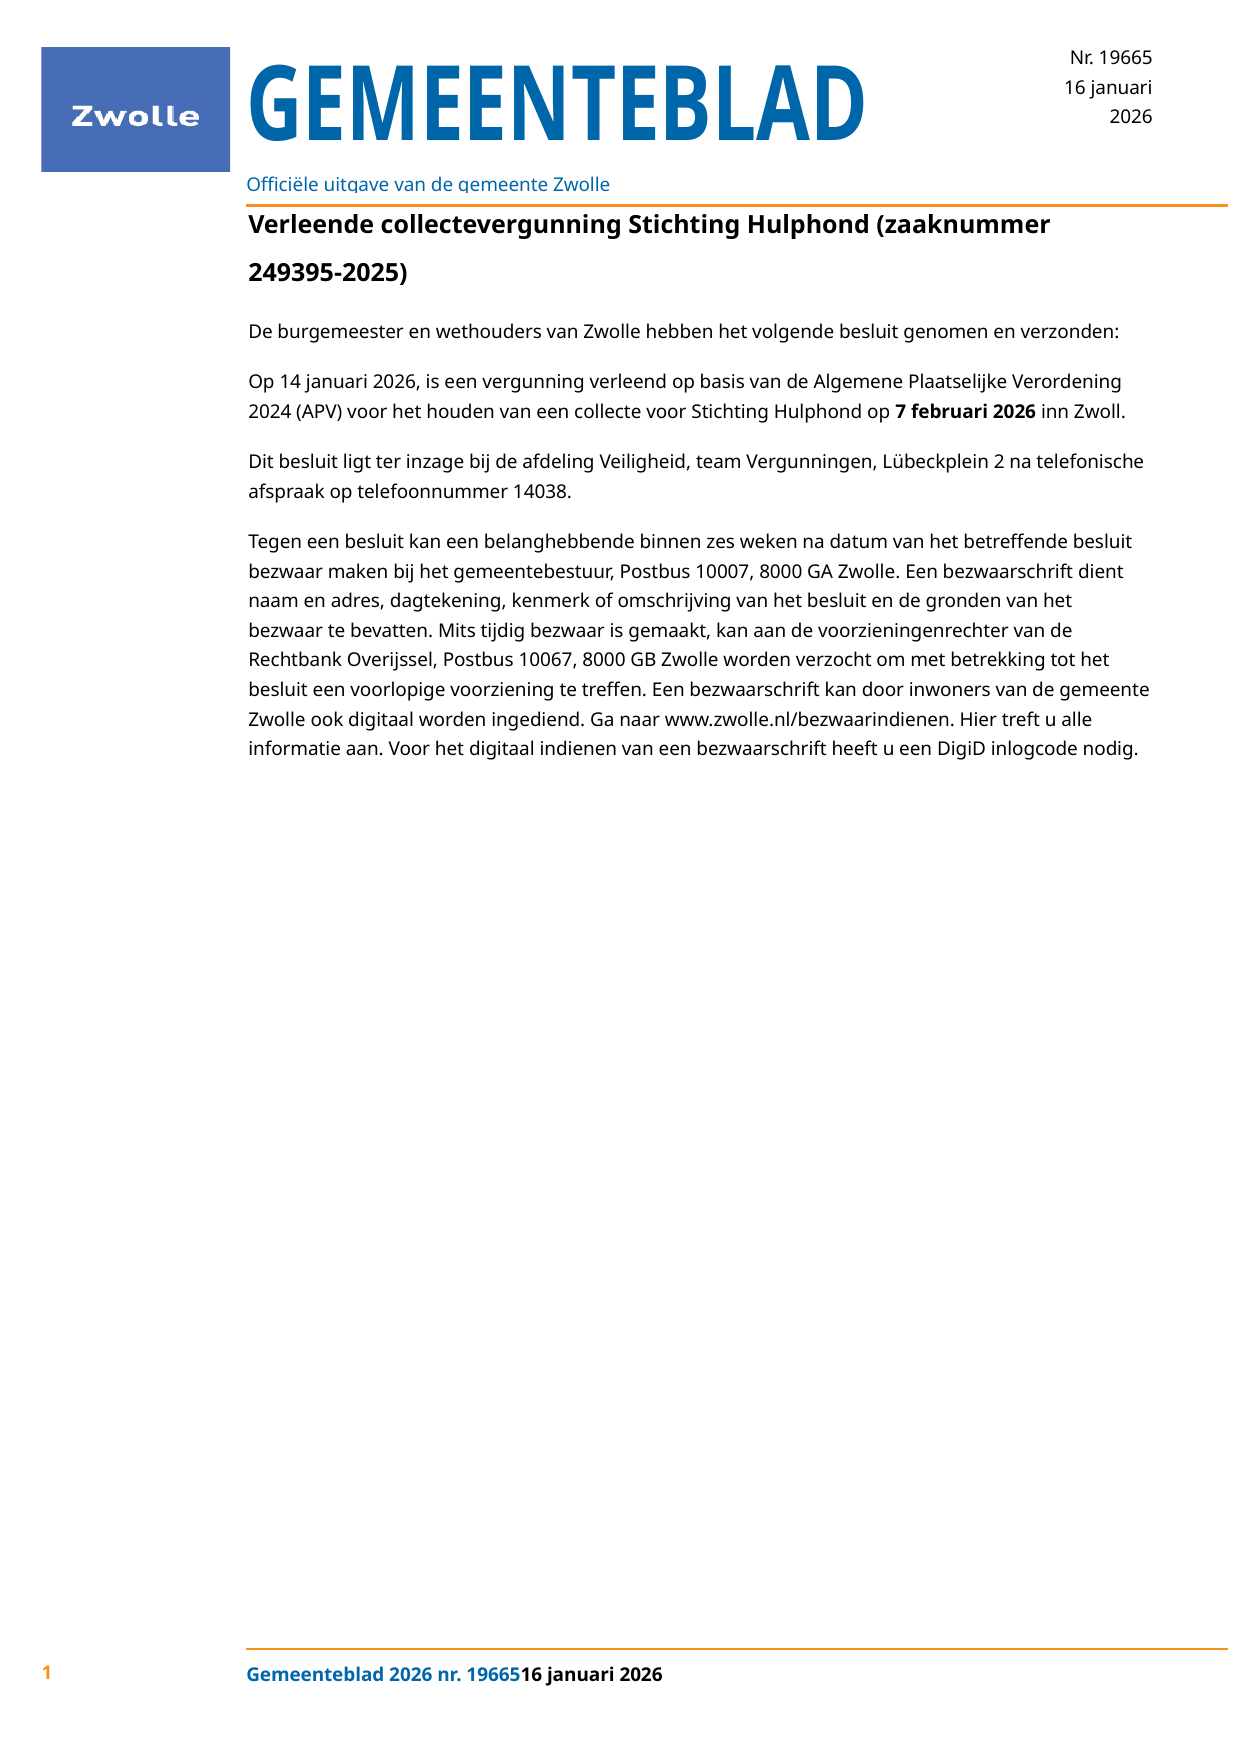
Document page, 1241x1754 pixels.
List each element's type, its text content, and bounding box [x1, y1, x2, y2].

picture [41, 47, 231, 172]
text Tegen een besluit kan een belanghebbende binnen zes weken na datum van het betreffende besluit bezwaar maken bij het gemeentebestuur, Postbus 10007, 8000 GA Zwolle. Een bezwaarschrift dient naam en adres, dagtekening, kenmerk of omschrijving van het besluit en de gronden van het bezwaar te bevatten. Mits tijdig bezwaar is gemaakt, kan aan de voorzieningenrechter van de Rechtbank Overijssel, Postbus 10067, 8000 GB Zwolle worden verzocht om met betrekking tot het besluit een voorlopige voorziening te treffen. Een bezwaarschrift kan door inwoners van de gemeente Zwolle ook digitaal worden ingediend. Ga naar www.zwolle.nl/bezwaarindienen. Hier treft u alle informatie aan. Voor het digitaal indienen van een bezwaarschrift heeft u een DigiD inlogcode nodig. [248, 528, 1152, 761]
text Verleende collectevergunning Stichting Hulphond (zaaknummer 249395-2025) [248, 207, 1152, 288]
text De burgemeester en wethouders van Zwolle hebben het volgende besluit genomen en verzonden: [248, 318, 1152, 344]
text Op 14 januari 2026, is een vergunning verleend op basis van de Algemene Plaatselijke Verordening 2024 (APV) voor het houden van een collecte voor Stichting Hulphond op 7 februari 2026 inn Zwoll. [248, 368, 1152, 424]
text Dit besluit ligt ter inzage bij de afdeling Veiligheid, team Vergunningen, Lübeckplein 2 na telefonische afspraak op telefoonnummer 14038. [248, 448, 1152, 504]
